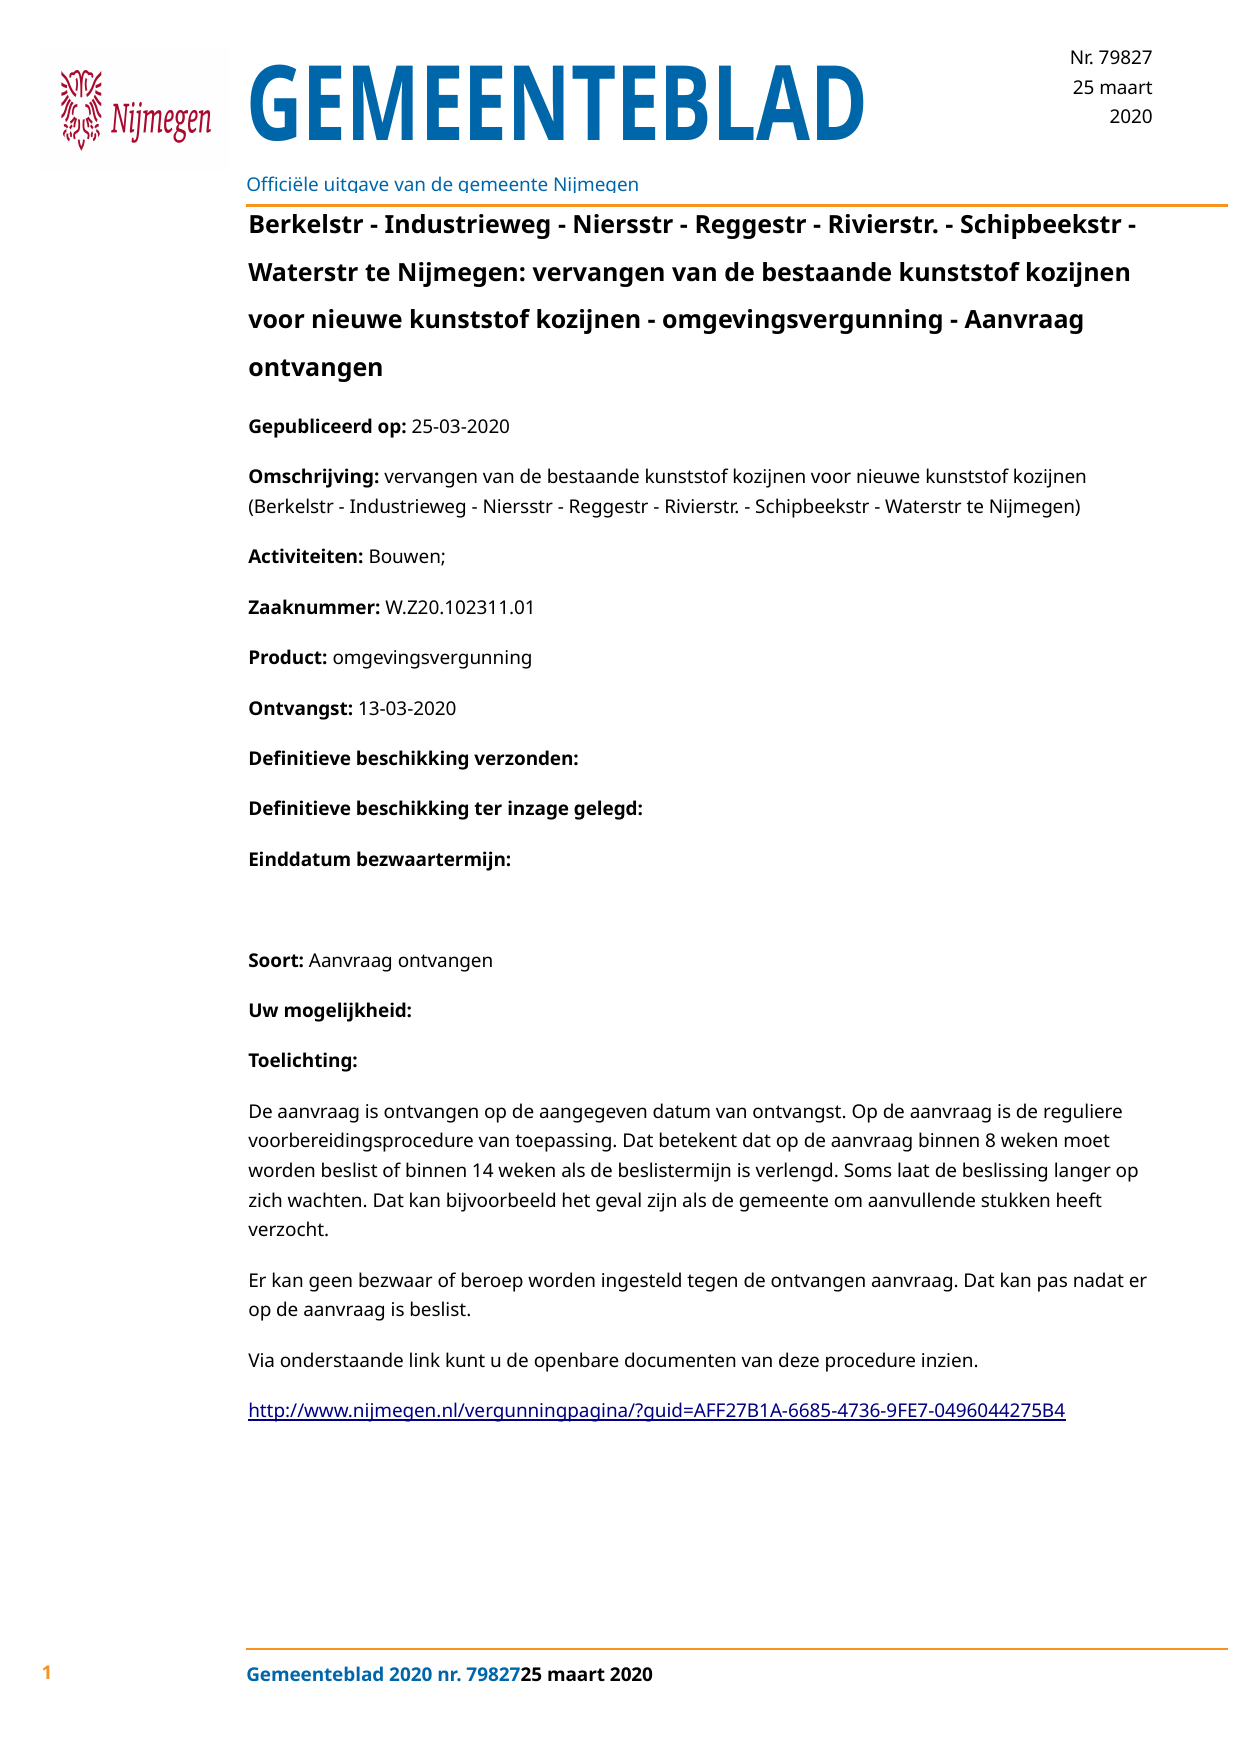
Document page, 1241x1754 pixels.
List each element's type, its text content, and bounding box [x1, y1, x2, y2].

text Zaaknummer: W.Z20.102311.01 [248, 594, 1152, 620]
text Definitieve beschikking verzonden: [248, 745, 1152, 771]
text Er kan geen bezwaar of beroep worden ingesteld tegen de ontvangen aanvraag. Dat kan pas nadat er op de aanvraag is beslist. [248, 1267, 1152, 1322]
text Toelichting: [248, 1048, 1152, 1073]
text Product: omgevingsvergunning [248, 644, 1152, 670]
text http://www.nijmegen.nl/vergunningpagina/?guid=AFF27B1A-6685-4736-9FE7-0496044275B4 [248, 1397, 1152, 1423]
text Gepubliceerd op: 25-03-2020 [248, 413, 1152, 439]
text Uw mogelijkheid: [248, 997, 1152, 1023]
text De aanvraag is ontvangen op de aangegeven datum van ontvangst. Op de aanvraag is de reguliere voorbereidingsprocedure van toepassing. Dat betekent dat op de aanvraag binnen 8 weken moet worden beslist of binnen 14 weken als de beslistermijn is verlengd. Soms laat de beslissing langer op zich wachten. Dat kan bijvoorbeeld het geval zijn als de gemeente om aanvullende stukken heeft verzocht. [248, 1098, 1152, 1242]
text Omschrijving: vervangen van de bestaande kunststof kozijnen voor nieuwe kunststof kozijnen (Berkelstr - Industrieweg - Niersstr - Reggestr - Rivierstr. - Schipbeekstr - Waterstr te Nijmegen) [248, 463, 1152, 519]
text Berkelstr - Industrieweg - Niersstr - Reggestr - Rivierstr. - Schipbeekstr - Waterstr te Nijmegen: vervangen van de bestaande kunststof kozijnen voor nieuwe kunststof kozijnen - omgevingsvergunning - Aanvraag ontvangen [248, 207, 1152, 384]
text Einddatum bezwaartermijn: [248, 846, 1152, 872]
text Via onderstaande link kunt u de openbare documenten van deze procedure inzien. [248, 1347, 1152, 1373]
picture [41, 47, 231, 172]
text Activiteiten: Bouwen; [248, 543, 1152, 569]
text Ontvangst: 13-03-2020 [248, 695, 1152, 721]
text Soort: Aanvraag ontvangen [248, 947, 1152, 973]
text Definitieve beschikking ter inzage gelegd: [248, 796, 1152, 821]
